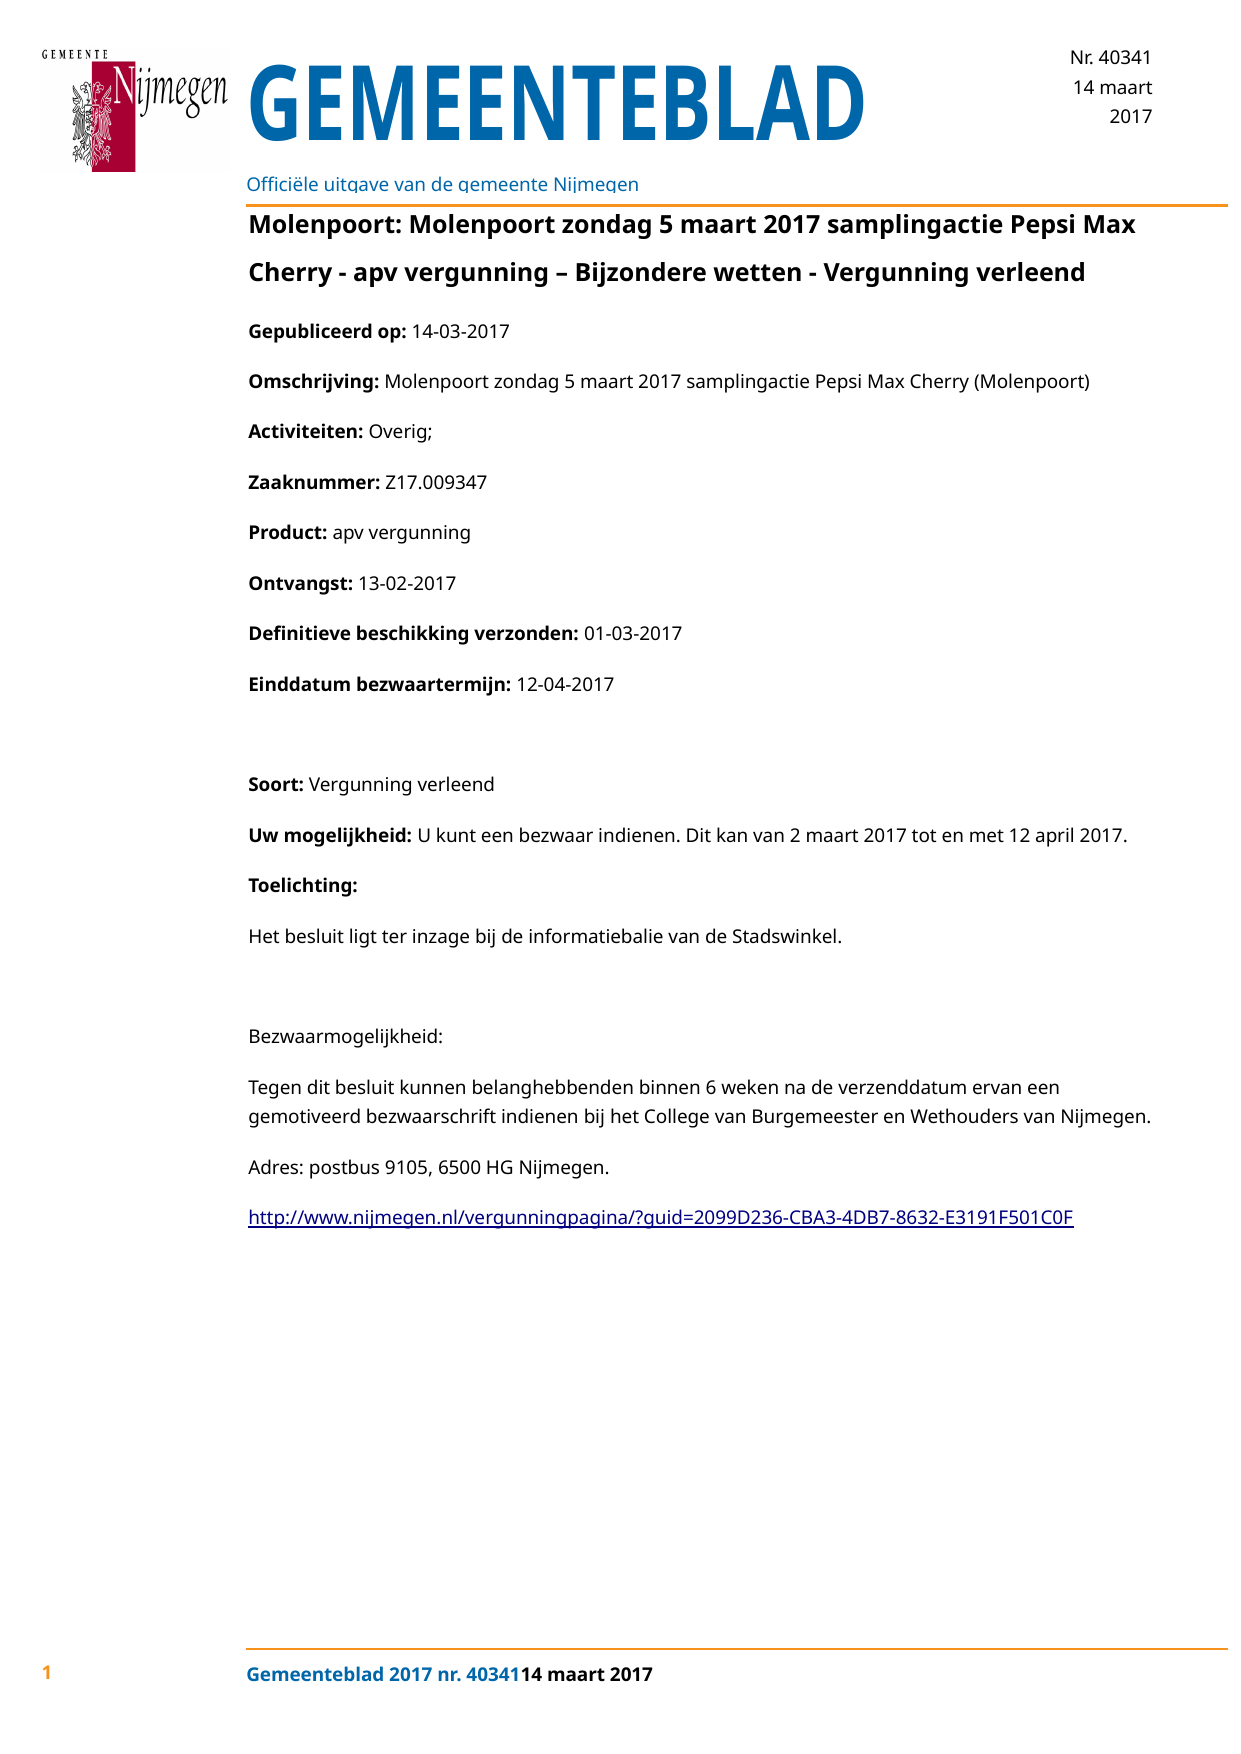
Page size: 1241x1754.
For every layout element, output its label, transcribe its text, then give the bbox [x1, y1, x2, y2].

text Zaaknummer: Z17.009347 [248, 469, 1152, 495]
text Molenpoort: Molenpoort zondag 5 maart 2017 samplingactie Pepsi Max Cherry - apv vergunning – Bijzondere wetten - Vergunning verleend [248, 207, 1152, 288]
text Uw mogelijkheid: U kunt een bezwaar indienen. Dit kan van 2 maart 2017 tot en met 12 april 2017. [248, 822, 1152, 848]
text Definitieve beschikking verzonden: 01-03-2017 [248, 620, 1152, 646]
picture [41, 47, 231, 172]
text Activiteiten: Overig; [248, 419, 1152, 444]
text Bezwaarmogelijkheid: [248, 1024, 1152, 1049]
text Gepubliceerd op: 14-03-2017 [248, 318, 1152, 344]
text Ontvangst: 13-02-2017 [248, 570, 1152, 596]
text Einddatum bezwaartermijn: 12-04-2017 [248, 671, 1152, 697]
text Adres: postbus 9105, 6500 HG Nijmegen. [248, 1154, 1152, 1180]
text Omschrijving: Molenpoort zondag 5 maart 2017 samplingactie Pepsi Max Cherry (Molenpoort) [248, 368, 1152, 394]
text Soort: Vergunning verleend [248, 772, 1152, 797]
text Product: apv vergunning [248, 519, 1152, 545]
text http://www.nijmegen.nl/vergunningpagina/?guid=2099D236-CBA3-4DB7-8632-E3191F501C0F [248, 1204, 1152, 1230]
text Tegen dit besluit kunnen belanghebbenden binnen 6 weken na de verzenddatum ervan een gemotiveerd bezwaarschrift indienen bij het College van Burgemeester en Wethouders van Nijmegen. [248, 1074, 1152, 1129]
text Toelichting: [248, 872, 1152, 898]
text Het besluit ligt ter inzage bij de informatiebalie van de Stadswinkel. [248, 923, 1152, 949]
